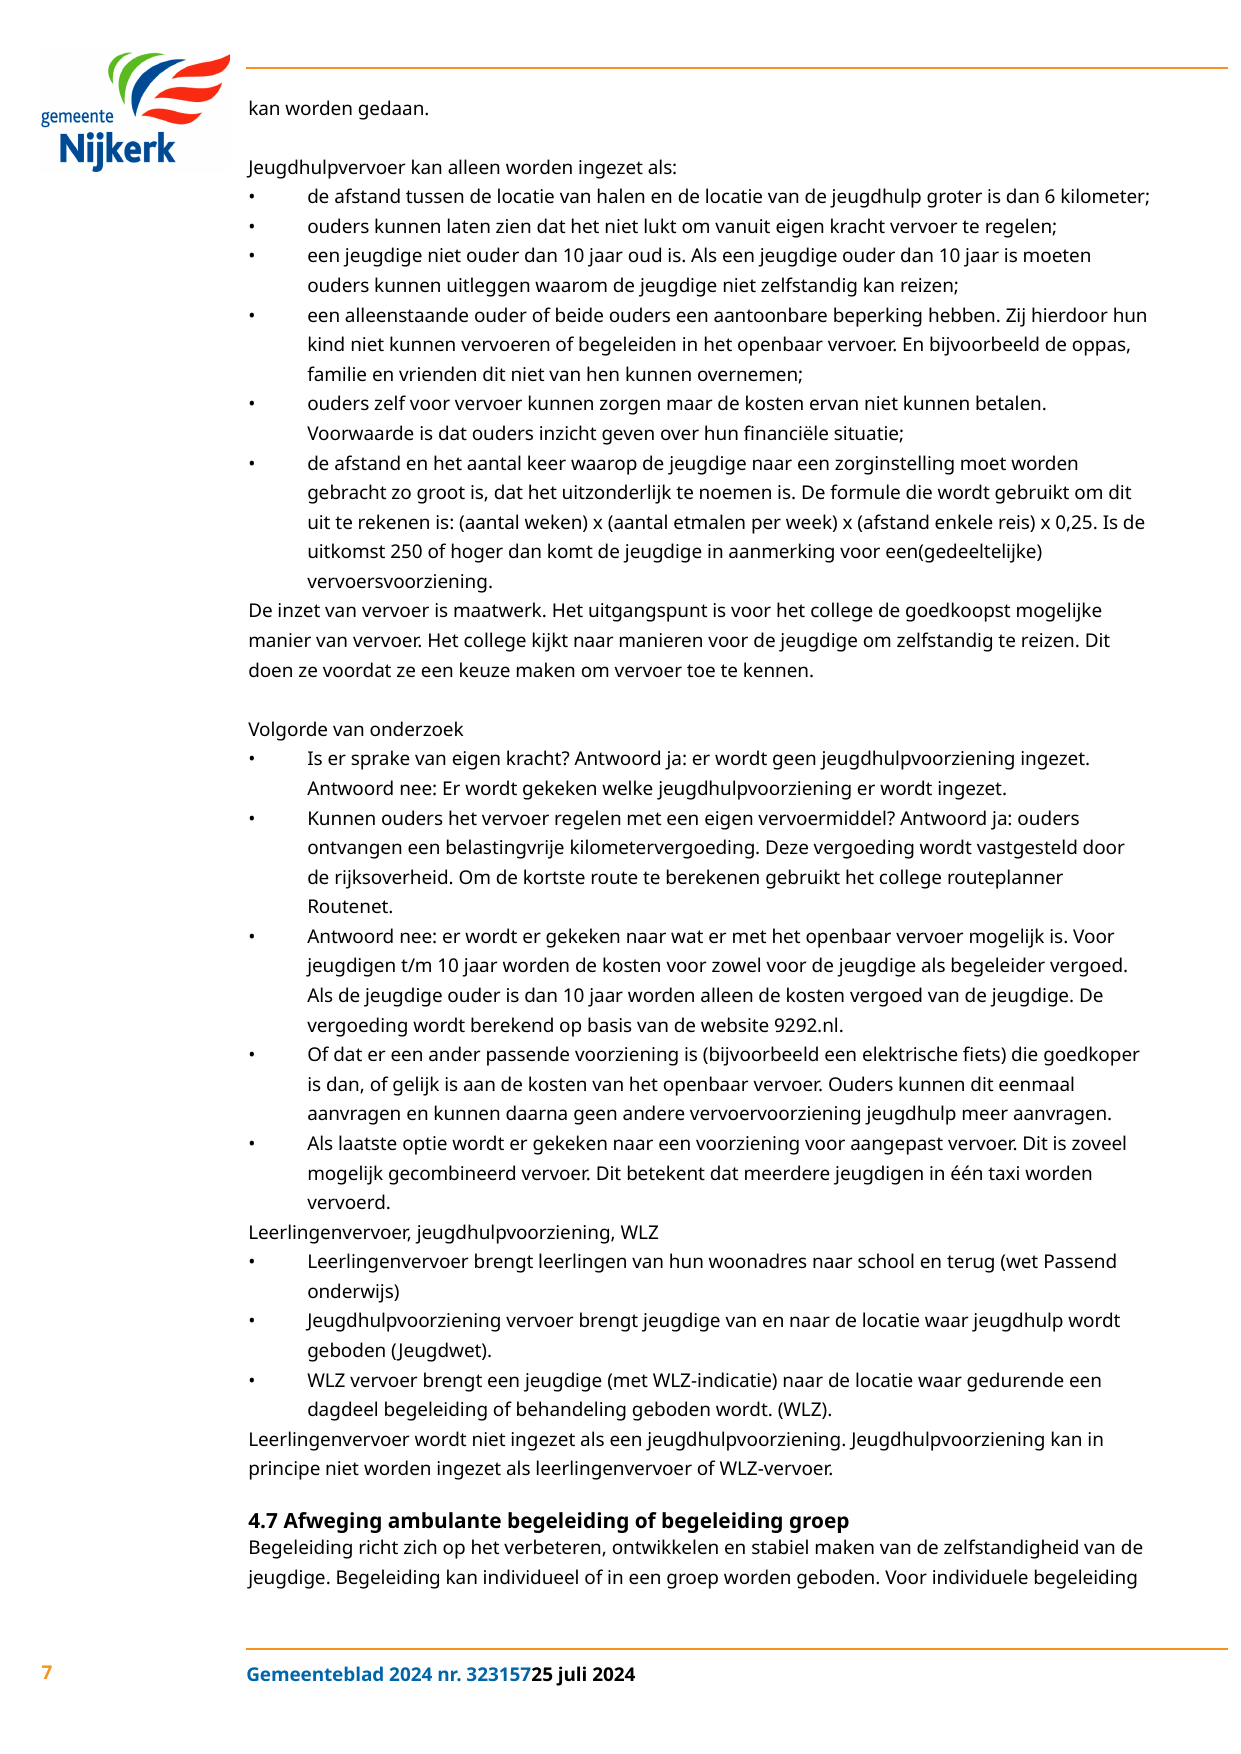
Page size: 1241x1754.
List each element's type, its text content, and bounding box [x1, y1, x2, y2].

list ouders kunnen laten zien dat het niet lukt om vanuit eigen kracht vervoer te regelen; [248, 213, 1152, 239]
text 4.7 Afweging ambulante begeleiding of begeleiding groep [248, 1506, 1152, 1534]
list een jeugdige niet ouder dan 10 jaar oud is. Als een jeugdige ouder dan 10 jaar is moeten ouders kunnen uitleggen waarom de jeugdige niet zelfstandig kan reizen; [248, 243, 1152, 298]
text Begeleiding richt zich op het verbeteren, ontwikkelen en stabiel maken van de zelfstandigheid van de jeugdige. Begeleiding kan individueel of in een groep worden geboden. Voor individuele begeleiding [248, 1534, 1152, 1590]
list de afstand en het aantal keer waarop de jeugdige naar een zorginstelling moet worden gebracht zo groot is, dat het uitzonderlijk te noemen is. De formule die wordt gebruikt om dit uit te rekenen is: (aantal weken) x (aantal etmalen per week) x (afstand enkele reis) x 0,25. Is de uitkomst 250 of hoger dan komt de jeugdige in aanmerking voor een(gedeeltelijke) vervoersvoorziening. [248, 450, 1152, 594]
text Leerlingenvervoer, jeugdhulpvoorziening, WLZ [248, 1219, 1152, 1245]
list Of dat er een ander passende voorziening is (bijvoorbeeld een elektrische fiets) die goedkoper is dan, of gelijk is aan de kosten van het openbaar vervoer. Ouders kunnen dit eenmaal aanvragen en kunnen daarna geen andere vervoervoorziening jeugdhulp meer aanvragen. [248, 1041, 1152, 1126]
text kan worden gedaan. [248, 95, 1152, 121]
list Kunnen ouders het vervoer regelen met een eigen vervoermiddel? Antwoord ja: ouders ontvangen een belastingvrije kilometervergoeding. Deze vergoeding wordt vastgesteld door de rijksoverheid. Om de kortste route te berekenen gebruikt het college routeplanner Routenet. [248, 805, 1152, 919]
list ouders zelf voor vervoer kunnen zorgen maar de kosten ervan niet kunnen betalen. Voorwaarde is dat ouders inzicht geven over hun financiële situatie; [248, 391, 1152, 446]
list Als laatste optie wordt er gekeken naar een voorziening voor aangepast vervoer. Dit is zoveel mogelijk gecombineerd vervoer. Dit betekent dat meerdere jeugdigen in één taxi worden vervoerd. [248, 1130, 1152, 1215]
text Leerlingenvervoer wordt niet ingezet als een jeugdhulpvoorziening. Jeugdhulpvoorziening kan in principe niet worden ingezet als leerlingenvervoer of WLZ-vervoer. [248, 1426, 1152, 1481]
text Jeugdhulpvervoer kan alleen worden ingezet als: [248, 154, 1152, 180]
list de afstand tussen de locatie van halen en de locatie van de jeugdhulp groter is dan 6 kilometer; [248, 183, 1152, 209]
list Leerlingenvervoer brengt leerlingen van hun woonadres naar school en terug (wet Passend onderwijs) [248, 1248, 1152, 1304]
list WLZ vervoer brengt een jeugdige (met WLZ-indicatie) naar de locatie waar gedurende een dagdeel begeleiding of behandeling geboden wordt. (WLZ). [248, 1367, 1152, 1422]
picture [41, 47, 231, 172]
list Jeugdhulpvoorziening vervoer brengt jeugdige van en naar de locatie waar jeugdhulp wordt geboden (Jeugdwet). [248, 1308, 1152, 1363]
list een alleenstaande ouder of beide ouders een aantoonbare beperking hebben. Zij hierdoor hun kind niet kunnen vervoeren of begeleiden in het openbaar vervoer. En bijvoorbeeld de oppas, familie en vrienden dit niet van hen kunnen overnemen; [248, 302, 1152, 387]
text De inzet van vervoer is maatwerk. Het uitgangspunt is voor het college de goedkoopst mogelijke manier van vervoer. Het college kijkt naar manieren voor de jeugdige om zelfstandig te reizen. Dit doen ze voordat ze een keuze maken om vervoer toe te kennen. [248, 598, 1152, 683]
text Volgorde van onderzoek [248, 716, 1152, 742]
list Antwoord nee: er wordt er gekeken naar wat er met het openbaar vervoer mogelijk is. Voor jeugdigen t/m 10 jaar worden de kosten voor zowel voor de jeugdige als begeleider vergoed. Als de jeugdige ouder is dan 10 jaar worden alleen de kosten vergoed van de jeugdige. De vergoeding wordt berekend op basis van de website 9292.nl. [248, 923, 1152, 1038]
list Is er sprake van eigen kracht? Antwoord ja: er wordt geen jeugdhulpvoorziening ingezet. Antwoord nee: Er wordt gekeken welke jeugdhulpvoorziening er wordt ingezet. [248, 746, 1152, 801]
